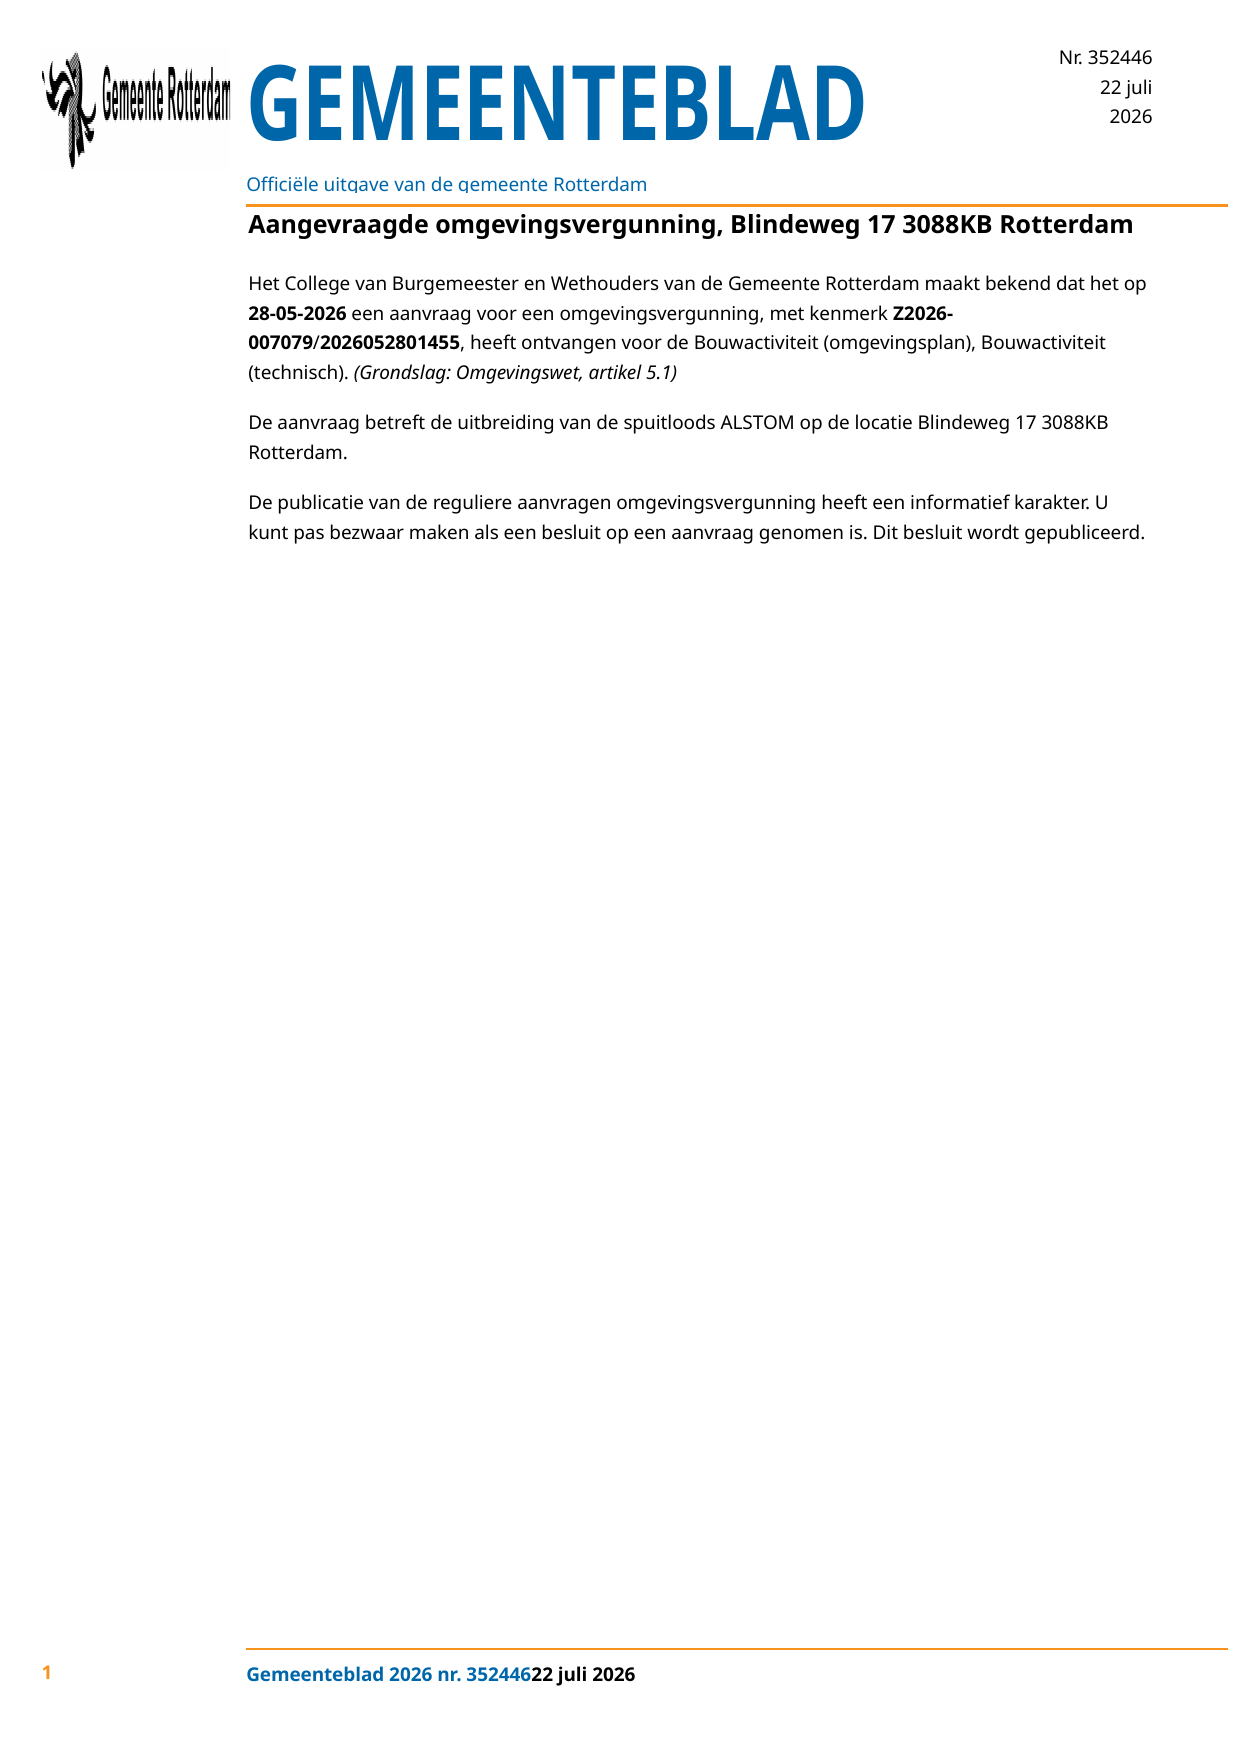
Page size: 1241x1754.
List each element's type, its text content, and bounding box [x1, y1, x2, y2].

text De publicatie van de reguliere aanvragen omgevingsvergunning heeft een informatief karakter. U kunt pas bezwaar maken als een besluit op een aanvraag genomen is. Dit besluit wordt gepubliceerd. [248, 489, 1152, 545]
text De aanvraag betreft de uitbreiding van de spuitloods ALSTOM op de locatie Blindeweg 17 3088KB Rotterdam. [248, 409, 1152, 465]
text Aangevraagde omgevingsvergunning, Blindeweg 17 3088KB Rotterdam [248, 207, 1152, 241]
text Het College van Burgemeester en Wethouders van de Gemeente Rotterdam maakt bekend dat het op 28-05-2026 een aanvraag voor een omgevingsvergunning, met kenmerk Z2026-007079/2026052801455, heeft ontvangen voor de Bouwactiviteit (omgevingsplan), Bouwactiviteit (technisch). (Grondslag: Omgevingswet, artikel 5.1) [248, 270, 1152, 385]
picture [41, 47, 231, 172]
